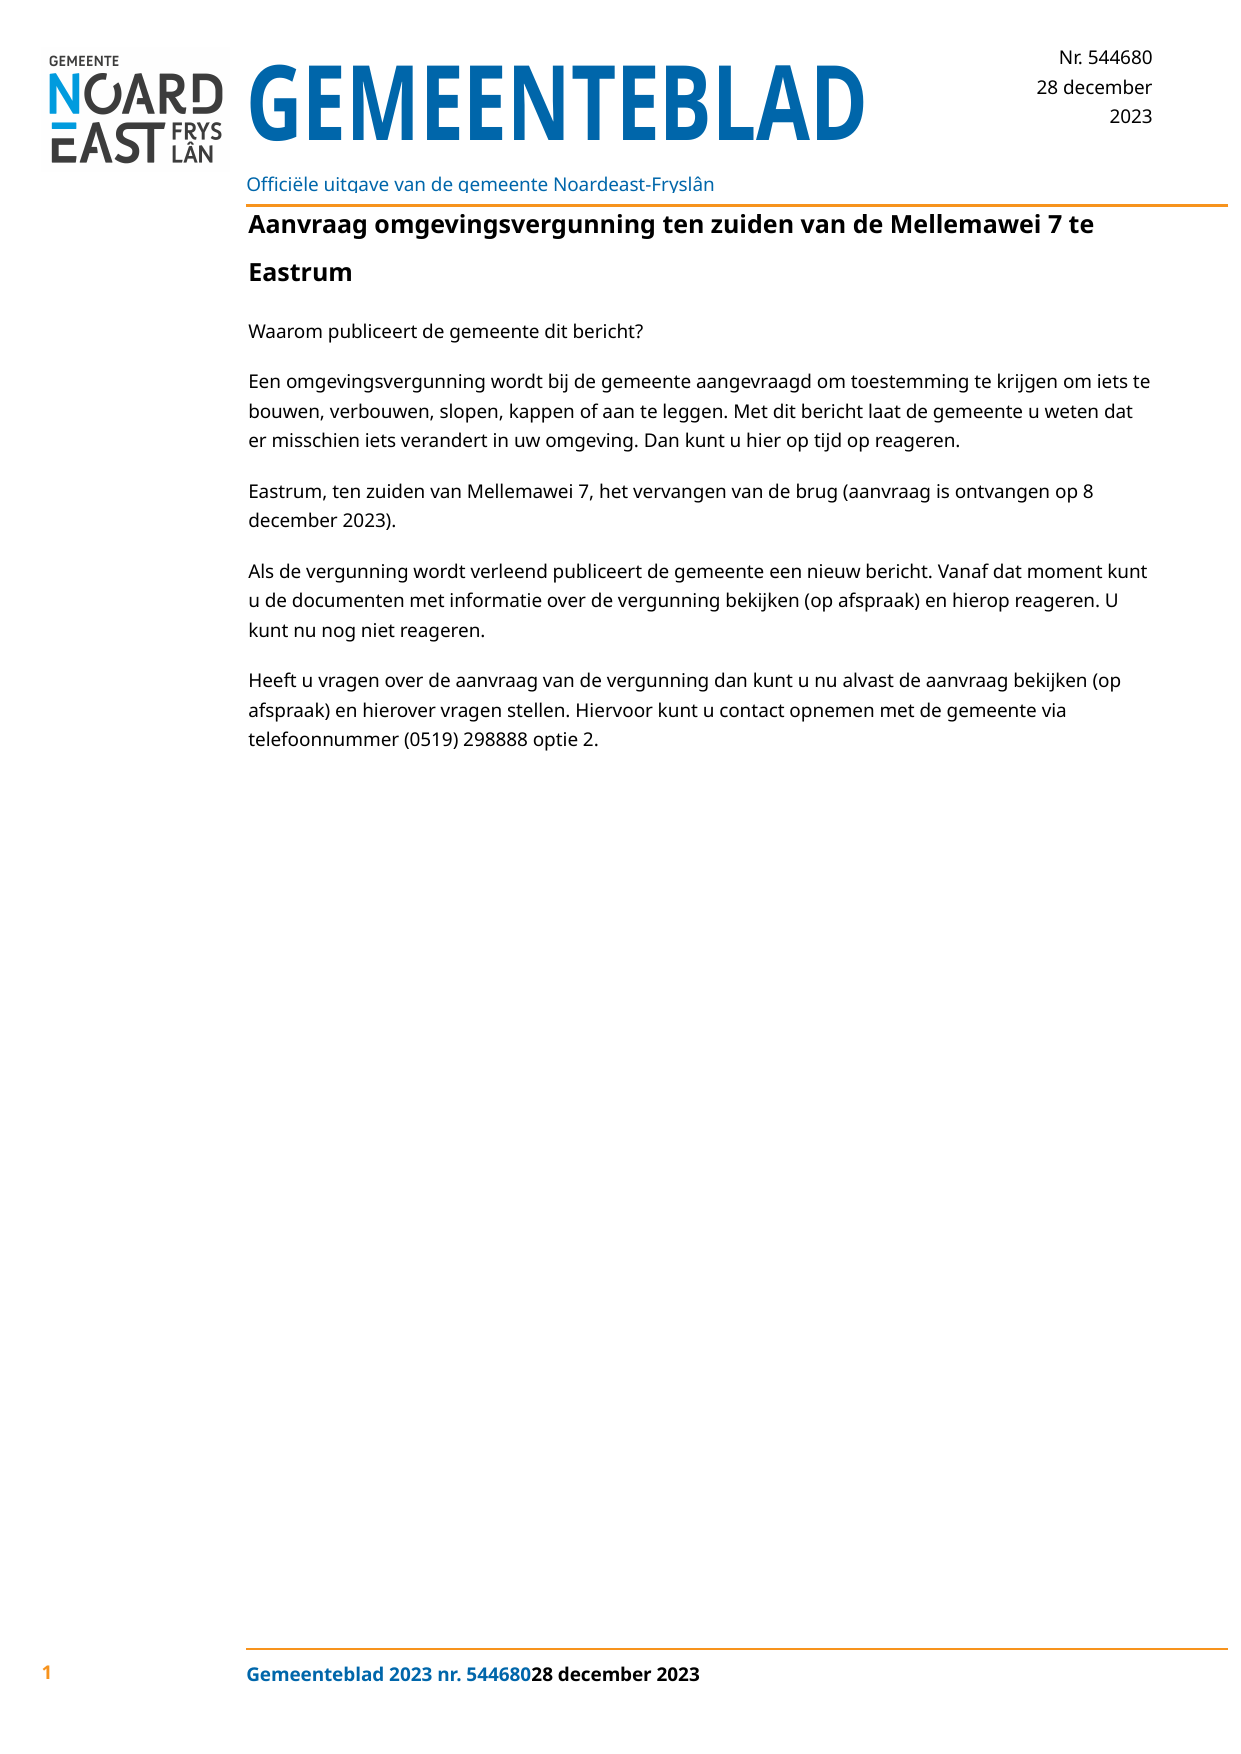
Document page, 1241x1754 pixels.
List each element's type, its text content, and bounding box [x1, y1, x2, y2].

picture [41, 47, 231, 172]
text Als de vergunning wordt verleend publiceert de gemeente een nieuw bericht. Vanaf dat moment kunt u de documenten met informatie over de vergunning bekijken (op afspraak) en hierop reageren. U kunt nu nog niet reageren. [248, 558, 1152, 643]
text Waarom publiceert de gemeente dit bericht? [248, 318, 1152, 344]
text Een omgevingsvergunning wordt bij de gemeente aangevraagd om toestemming te krijgen om iets te bouwen, verbouwen, slopen, kappen of aan te leggen. Met dit bericht laat de gemeente u weten dat er misschien iets verandert in uw omgeving. Dan kunt u hier op tijd op reageren. [248, 368, 1152, 453]
text Aanvraag omgevingsvergunning ten zuiden van de Mellemawei 7 te Eastrum [248, 207, 1152, 288]
text Eastrum, ten zuiden van Mellemawei 7, het vervangen van de brug (aanvraag is ontvangen op 8 december 2023). [248, 478, 1152, 533]
text Heeft u vragen over de aanvraag van de vergunning dan kunt u nu alvast de aanvraag bekijken (op afspraak) en hierover vragen stellen. Hiervoor kunt u contact opnemen met de gemeente via telefoonnummer (0519) 298888 optie 2. [248, 667, 1152, 752]
